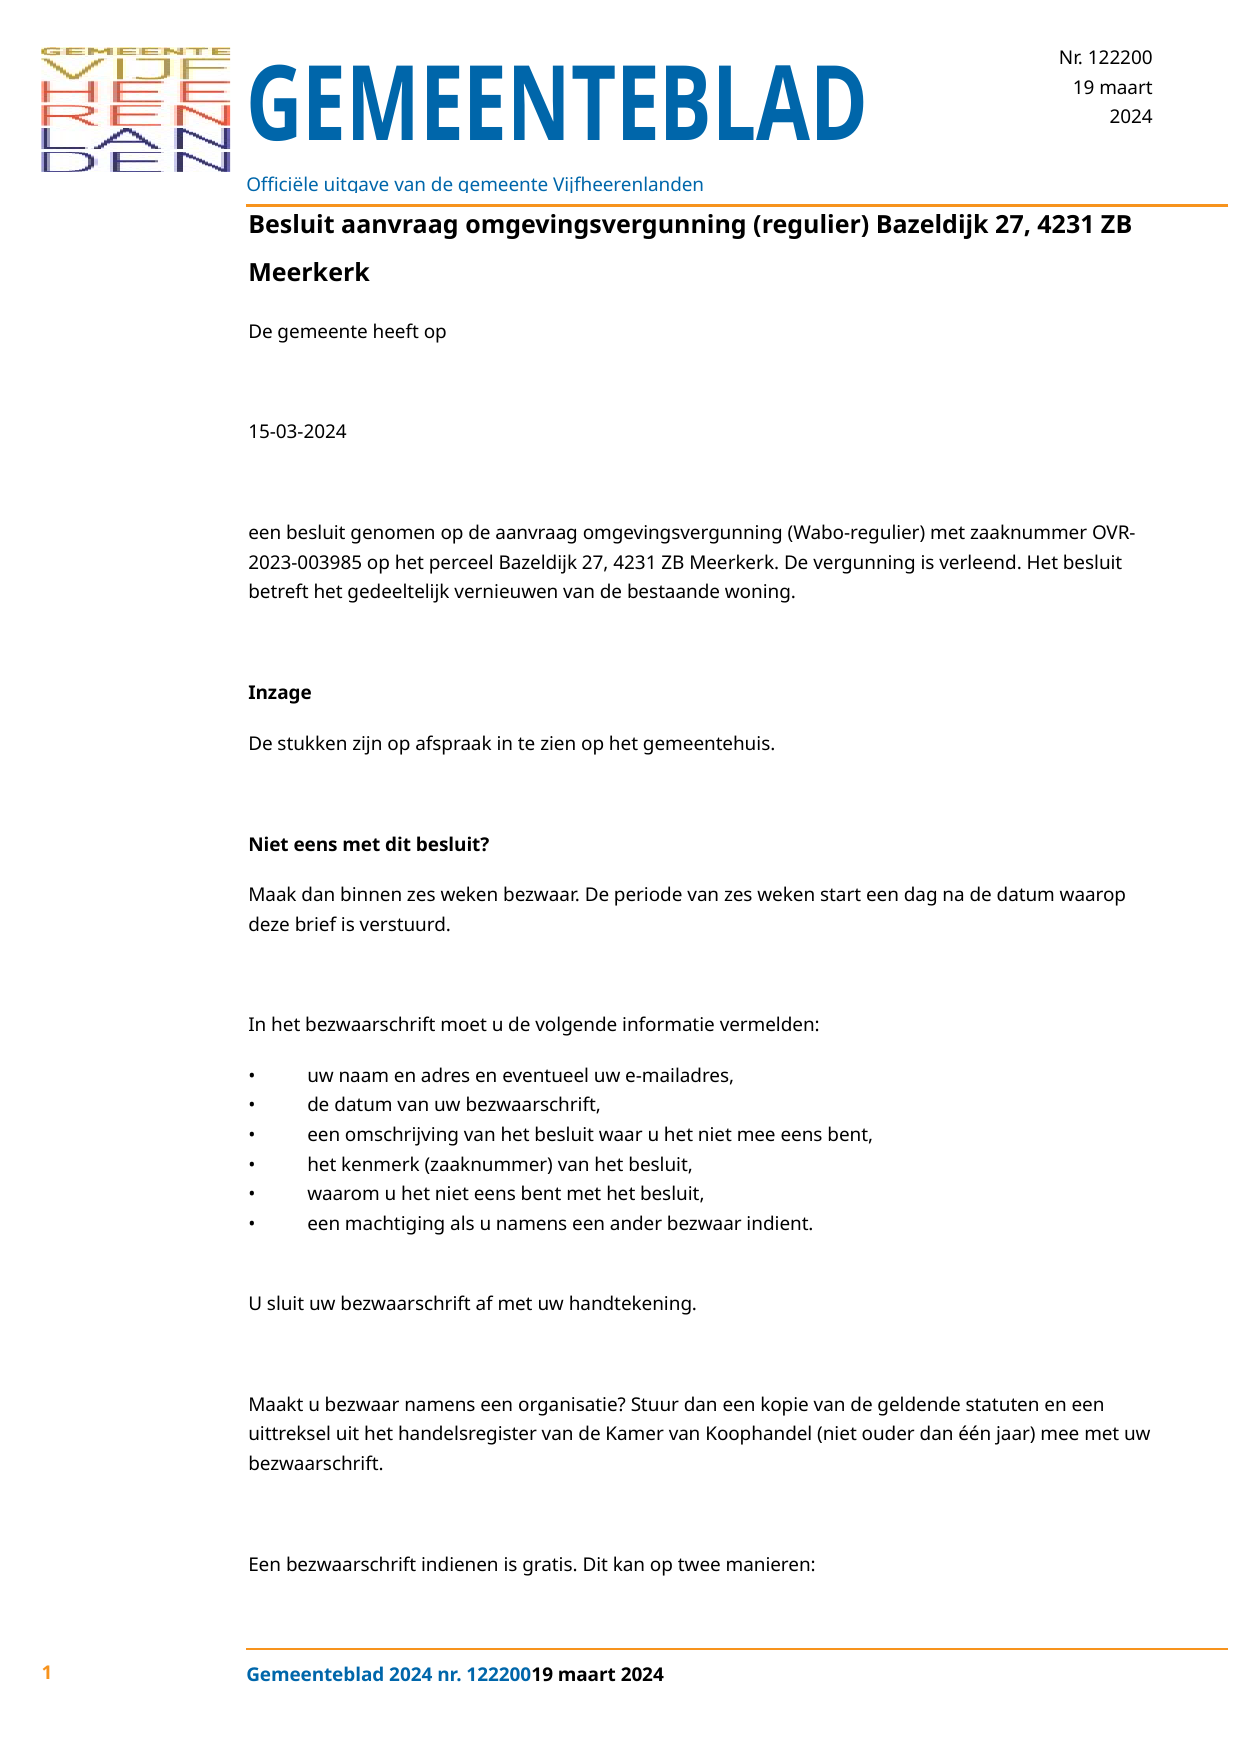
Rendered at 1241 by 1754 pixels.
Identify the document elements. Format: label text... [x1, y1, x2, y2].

text De stukken zijn op afspraak in te zien op het gemeentehuis. [248, 730, 1152, 756]
text Inzage [248, 679, 1152, 705]
text In het bezwaarschrift moet u de volgende informatie vermelden: [248, 1012, 1152, 1037]
text Een bezwaarschrift indienen is gratis. Dit kan op twee manieren: [248, 1551, 1152, 1577]
list de datum van uw bezwaarschrift, [248, 1092, 1152, 1117]
list een omschrijving van het besluit waar u het niet mee eens bent, [248, 1121, 1152, 1147]
list waarom u het niet eens bent met het besluit, [248, 1180, 1152, 1206]
text Niet eens met dit besluit? [248, 831, 1152, 857]
picture [41, 47, 231, 172]
text een besluit genomen op de aanvraag omgevingsvergunning (Wabo-regulier) met zaaknummer OVR-2023-003985 op het perceel Bazeldijk 27, 4231 ZB Meerkerk. De vergunning is verleend. Het besluit betreft het gedeeltelijk vernieuwen van de bestaande woning. [248, 519, 1152, 604]
text Maak dan binnen zes weken bezwaar. De periode van zes weken start een dag na de datum waarop deze brief is verstuurd. [248, 881, 1152, 937]
text 15-03-2024 [248, 419, 1152, 444]
text Maakt u bezwaar namens een organisatie? Stuur dan een kopie van de geldende statuten en een uittreksel uit het handelsregister van de Kamer van Koophandel (niet ouder dan één jaar) mee met uw bezwaarschrift. [248, 1391, 1152, 1476]
text Besluit aanvraag omgevingsvergunning (regulier) Bazeldijk 27, 4231 ZB Meerkerk [248, 207, 1152, 288]
list uw naam en adres en eventueel uw e-mailadres, [248, 1062, 1152, 1088]
list het kenmerk (zaaknummer) van het besluit, [248, 1151, 1152, 1177]
text De gemeente heeft op [248, 318, 1152, 344]
text U sluit uw bezwaarschrift af met uw handtekening. [248, 1290, 1152, 1316]
list een machtiging als u namens een ander bezwaar indient. [248, 1210, 1152, 1236]
